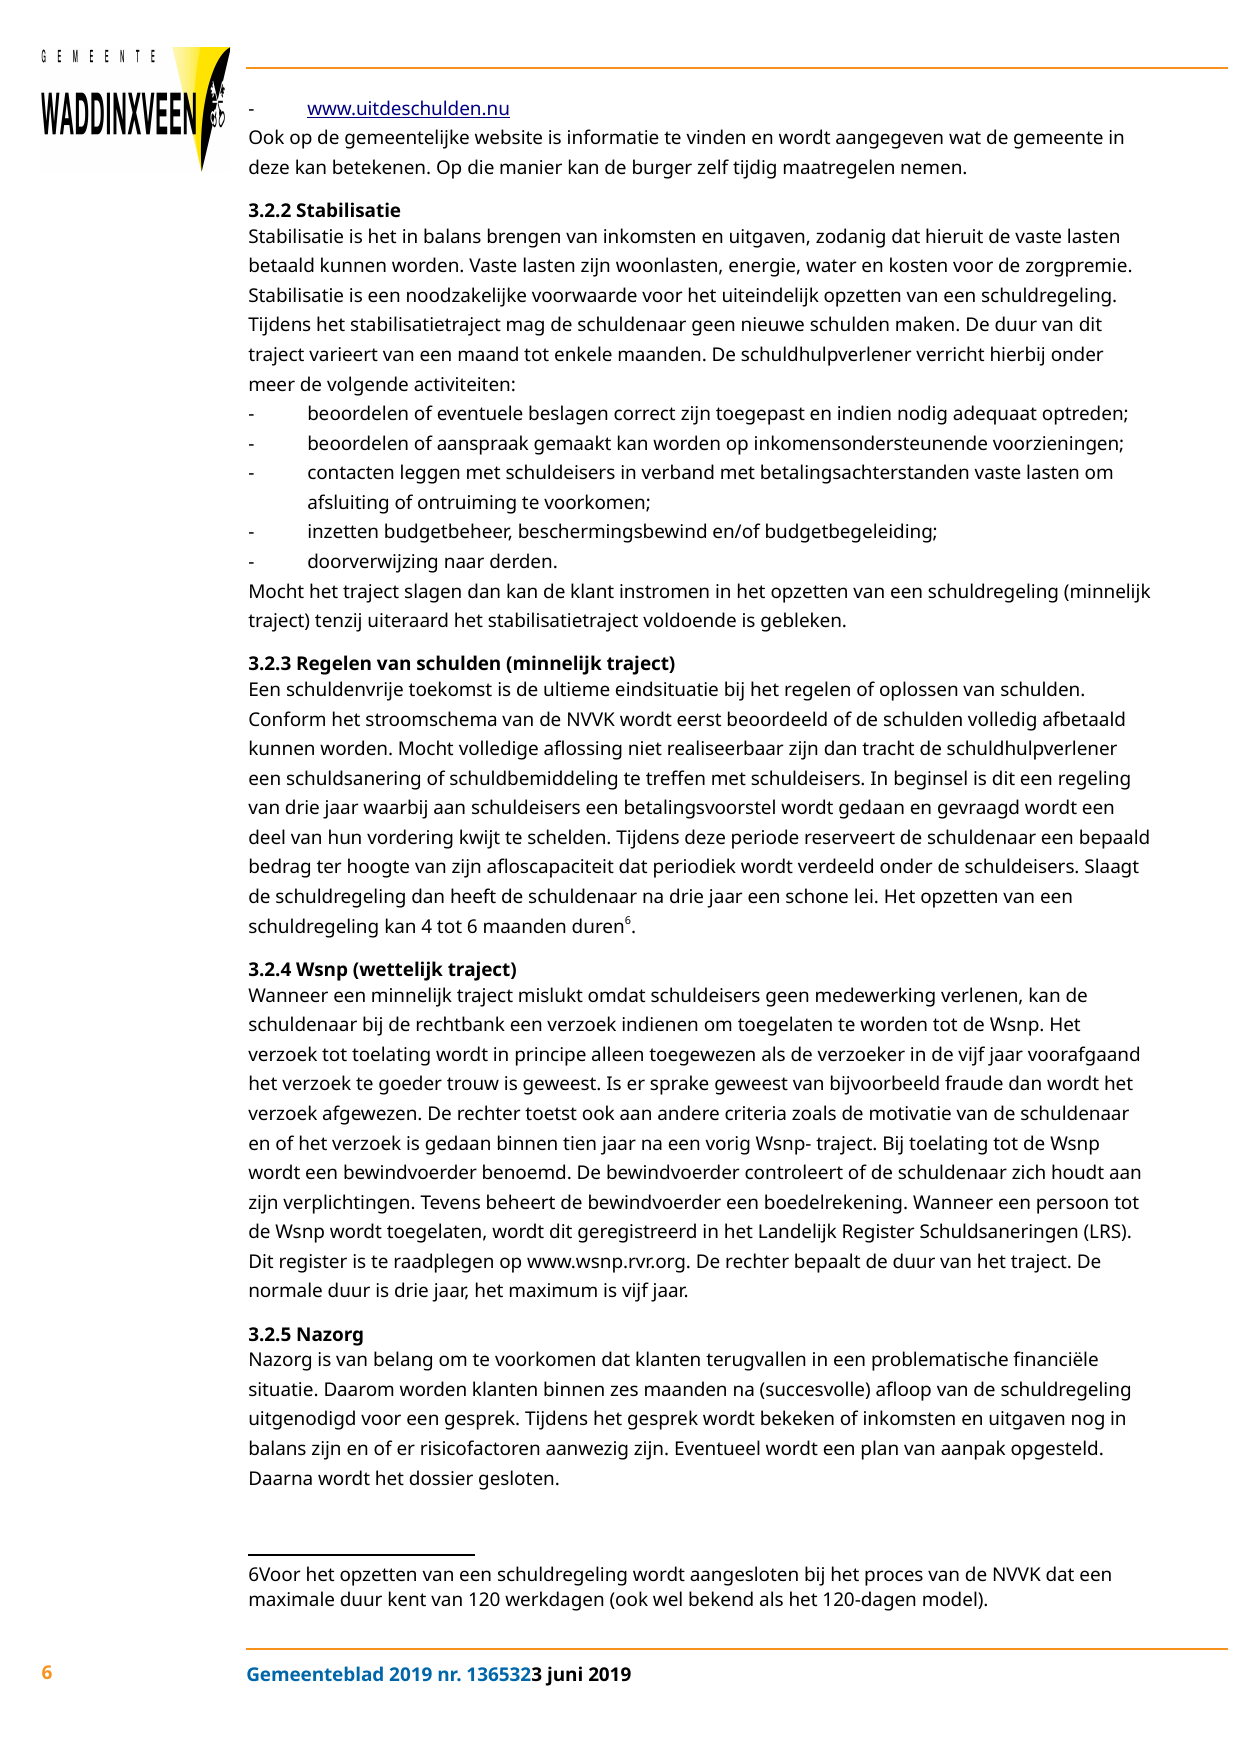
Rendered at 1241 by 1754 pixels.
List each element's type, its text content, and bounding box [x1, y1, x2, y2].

text Voor het opzetten van een schuldregeling wordt aangesloten bij het proces van de NVVK dat een maximale duur kent van 120 werkdagen (ook wel bekend als het 120-dagen model). [248, 1561, 1152, 1612]
text 3.2.2 Stabilisatie [248, 197, 1152, 223]
text Wanneer een minnelijk traject mislukt omdat schuldeisers geen medewerking verlenen, kan de schuldenaar bij de rechtbank een verzoek indienen om toegelaten te worden tot de Wsnp. Het verzoek tot toelating wordt in principe alleen toegewezen als de verzoeker in de vijf jaar voorafgaand het verzoek te goeder trouw is geweest. Is er sprake geweest van bijvoorbeeld fraude dan wordt het verzoek afgewezen. De rechter toetst ook aan andere criteria zoals de motivatie van de schuldenaar en of het verzoek is gedaan binnen tien jaar na een vorig Wsnp- traject. Bij toelating tot de Wsnp wordt een bewindvoerder benoemd. De bewindvoerder controleert of de schuldenaar zich houdt aan zijn verplichtingen. Tevens beheert de bewindvoerder een boedelrekening. Wanneer een persoon tot de Wsnp wordt toegelaten, wordt dit geregistreerd in het Landelijk Register Schuldsaneringen (LRS). [248, 982, 1152, 1244]
text 3.2.5 Nazorg [248, 1321, 1152, 1346]
list contacten leggen met schuldeisers in verband met betalingsachterstanden vaste lasten om afsluiting of ontruiming te voorkomen; [248, 459, 1152, 515]
list beoordelen of eventuele beslagen correct zijn toegepast en indien nodig adequaat optreden; [248, 400, 1152, 426]
text Een schuldenvrije toekomst is de ultieme eindsituatie bij het regelen of oplossen van schulden. Conform het stroomschema van de NVVK wordt eerst beoordeeld of de schulden volledig afbetaald kunnen worden. Mocht volledige aflossing niet realiseerbaar zijn dan tracht de schuldhulpverlener een schuldsanering of schuldbemiddeling te treffen met schuldeisers. In beginsel is dit een regeling van drie jaar waarbij aan schuldeisers een betalingsvoorstel wordt gedaan en gevraagd wordt een deel van hun vordering kwijt te schelden. Tijdens deze periode reserveert de schuldenaar een bepaald bedrag ter hoogte van zijn afloscapaciteit dat periodiek wordt verdeeld onder de schuldeisers. Slaagt de schuldregeling dan heeft de schuldenaar na drie jaar een schone lei. Het opzetten van een schuldregeling kan 4 tot 6 maanden duren. [248, 676, 1152, 939]
text Dit register is te raadplegen op www.wsnp.rvr.org. De rechter bepaalt de duur van het traject. De normale duur is drie jaar, het maximum is vijf jaar. [248, 1248, 1152, 1303]
text Mocht het traject slagen dan kan de klant instromen in het opzetten van een schuldregeling (minnelijk traject) tenzij uiteraard het stabilisatietraject voldoende is gebleken. [248, 578, 1152, 633]
picture [41, 47, 231, 172]
list www.uitdeschulden.nu [248, 95, 1152, 121]
text 3.2.3 Regelen van schulden (minnelijk traject) [248, 651, 1152, 676]
text Stabilisatie is het in balans brengen van inkomsten en uitgaven, zodanig dat hieruit de vaste lasten betaald kunnen worden. Vaste lasten zijn woonlasten, energie, water en kosten voor de zorgpremie. Stabilisatie is een noodzakelijke voorwaarde voor het uiteindelijk opzetten van een schuldregeling. Tijdens het stabilisatietraject mag de schuldenaar geen nieuwe schulden maken. De duur van dit traject varieert van een maand tot enkele maanden. De schuldhulpverlener verricht hierbij onder meer de volgende activiteiten: [248, 223, 1152, 396]
list beoordelen of aanspraak gemaakt kan worden op inkomensondersteunende voorzieningen; [248, 430, 1152, 456]
list inzetten budgetbeheer, beschermingsbewind en/of budgetbegeleiding; [248, 519, 1152, 544]
text Ook op de gemeentelijke website is informatie te vinden en wordt aangegeven wat de gemeente in deze kan betekenen. Op die manier kan de burger zelf tijdig maatregelen nemen. [248, 124, 1152, 180]
text Nazorg is van belang om te voorkomen dat klanten terugvallen in een problematische financiële situatie. Daarom worden klanten binnen zes maanden na (succesvolle) afloop van de schuldregeling uitgenodigd voor een gesprek. Tijdens het gesprek wordt bekeken of inkomsten en uitgaven nog in balans zijn en of er risicofactoren aanwezig zijn. Eventueel wordt een plan van aanpak opgesteld. Daarna wordt het dossier gesloten. [248, 1346, 1152, 1491]
list doorverwijzing naar derden. [248, 548, 1152, 574]
text 3.2.4 Wsnp (wettelijk traject) [248, 956, 1152, 982]
